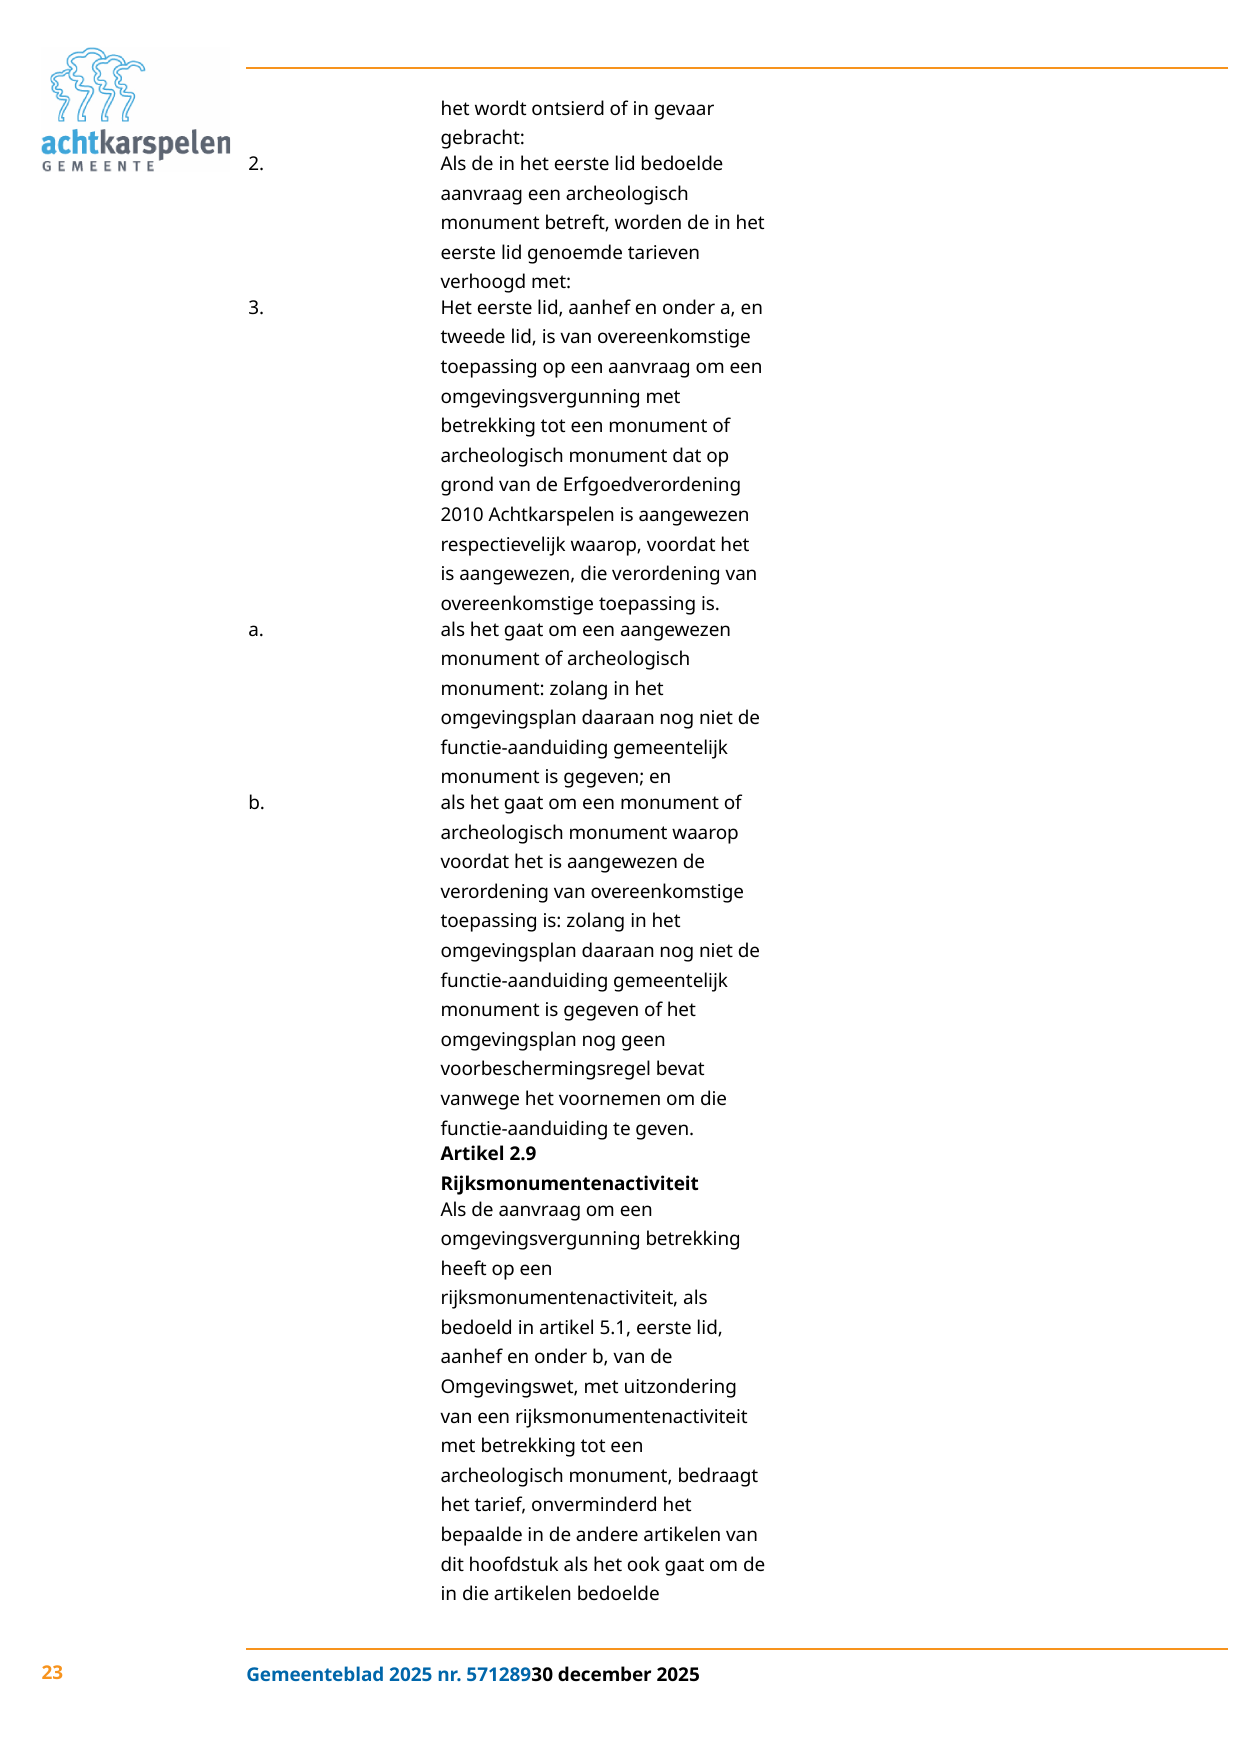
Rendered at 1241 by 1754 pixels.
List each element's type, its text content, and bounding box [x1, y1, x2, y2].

table_cell als het gaat om een aangewezen monument of archeologisch monument: zolang in het omgevingsplan daaraan nog niet de functie-aanduiding gemeentelijk monument is gegeven; en [440, 616, 767, 789]
table_cell Als de in het eerste lid bedoelde aanvraag een archeologisch monument betreft, worden de in het eerste lid genoemde tarieven verhoogd met: [440, 150, 767, 294]
picture [41, 47, 231, 172]
table_cell [959, 1196, 1152, 1606]
table_cell [959, 1141, 1152, 1196]
table_cell [767, 150, 959, 294]
table_cell Artikel 2.9 Rijksmonumentenactiviteit [440, 1141, 767, 1196]
table_cell [767, 95, 959, 150]
table_cell 2. [248, 150, 440, 294]
table_cell Het eerste lid, aanhef en onder a, en tweede lid, is van overeenkomstige toepassing op een aanvraag om een omgevingsvergunning met betrekking tot een monument of archeologisch monument dat op grond van de Erfgoedverordening 2010 Achtkarspelen is aangewezen respectievelijk waarop, voordat het is aangewezen, die verordening van overeenkomstige toepassing is. [440, 294, 767, 616]
table_cell [767, 1196, 959, 1606]
table_cell [959, 294, 1152, 616]
table_cell [767, 1141, 959, 1196]
table_cell het wordt ontsierd of in gevaar gebracht: [440, 95, 767, 150]
table_cell [248, 1196, 440, 1606]
table_cell [959, 150, 1152, 294]
table_cell 3. [248, 294, 440, 616]
table_cell [767, 616, 959, 789]
table_cell [248, 95, 440, 150]
table_cell [767, 294, 959, 616]
table_cell [767, 789, 959, 1141]
table_cell [959, 95, 1152, 150]
table_cell [959, 616, 1152, 789]
table_cell [248, 1141, 440, 1196]
table_cell Als de aanvraag om een omgevingsvergunning betrekking heeft op een rijksmonumentenactiviteit, als bedoeld in artikel 5.1, eerste lid, aanhef en onder b, van de Omgevingswet, met uitzondering van een rijksmonumentenactiviteit met betrekking tot een archeologisch monument, bedraagt het tarief, onverminderd het bepaalde in de andere artikelen van dit hoofdstuk als het ook gaat om de in die artikelen bedoelde [440, 1196, 767, 1606]
table_cell a. [248, 616, 440, 789]
table_cell [959, 789, 1152, 1141]
table_cell b. [248, 789, 440, 1141]
table_cell als het gaat om een monument of archeologisch monument waarop voordat het is aangewezen de verordening van overeenkomstige toepassing is: zolang in het omgevingsplan daaraan nog niet de functie-aanduiding gemeentelijk monument is gegeven of het omgevingsplan nog geen voorbeschermingsregel bevat vanwege het voornemen om die functie-aanduiding te geven. [440, 789, 767, 1141]
